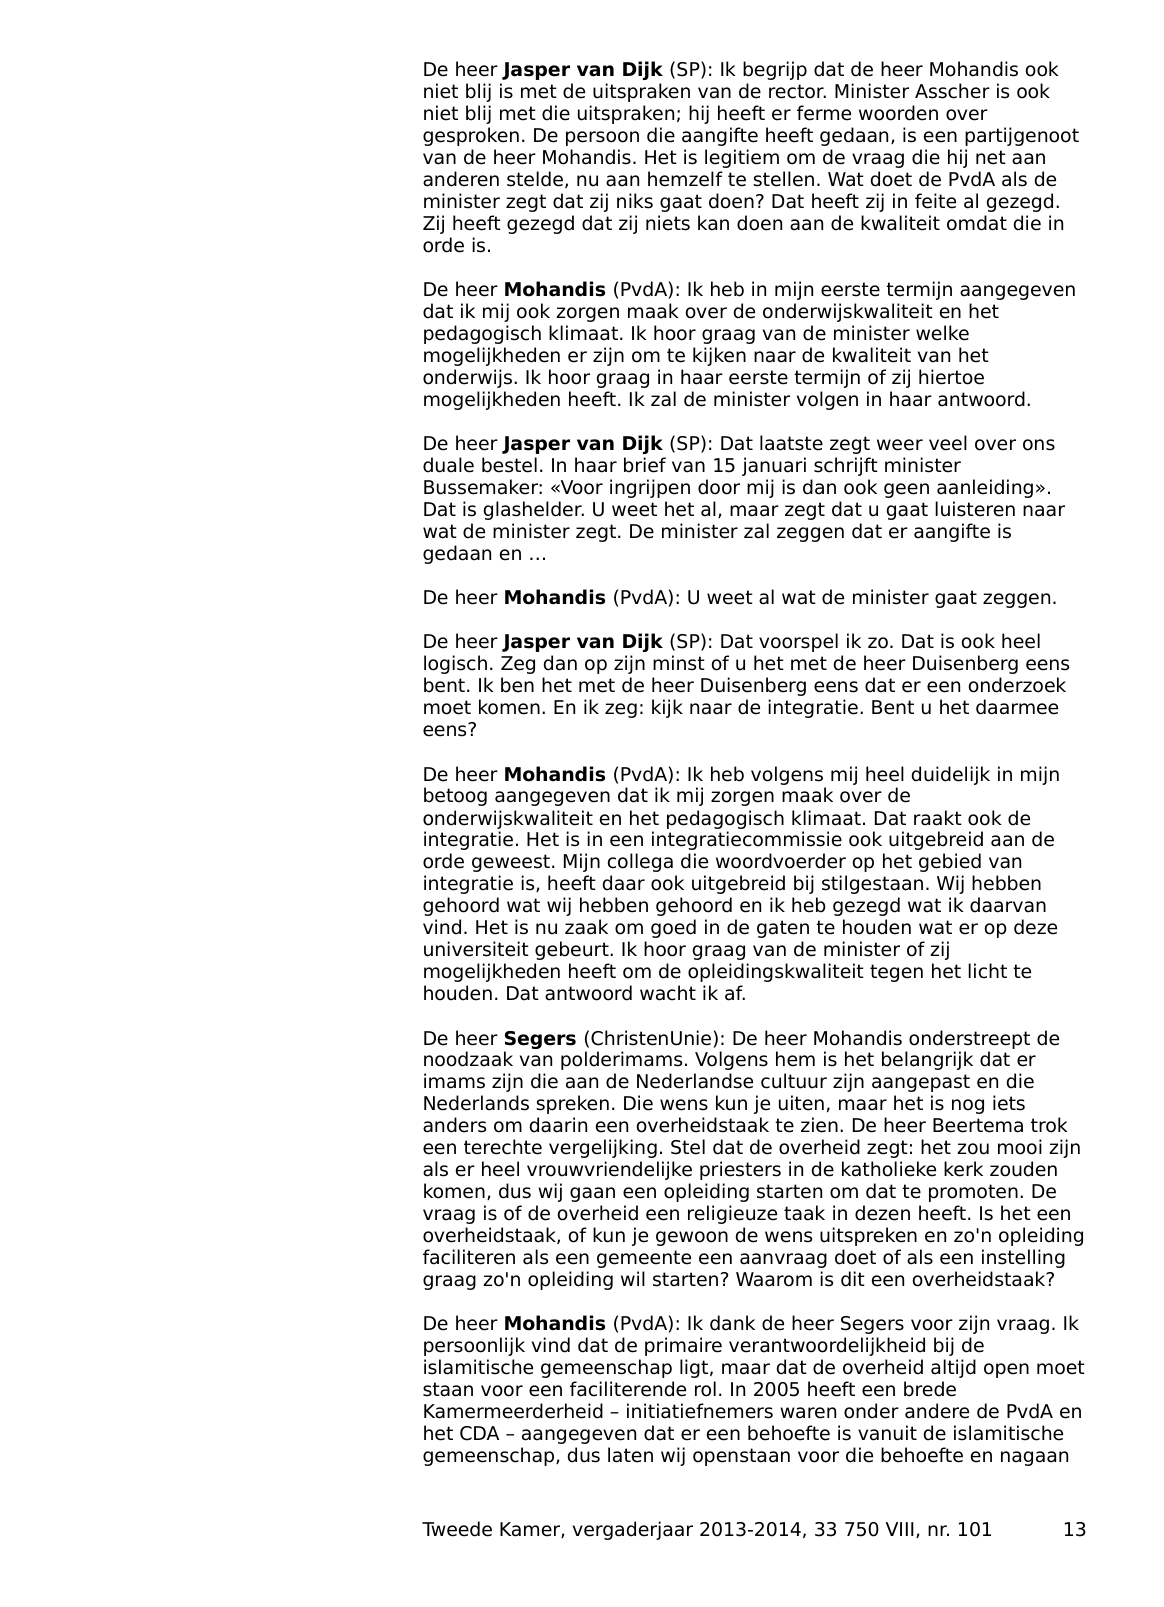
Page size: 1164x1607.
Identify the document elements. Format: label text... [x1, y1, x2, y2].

text De heer Mohandis (PvdA): Ik dank de heer Segers voor zijn vraag. Ik persoonlijk vind dat de primaire verantwoordelijkheid bij de islamitische gemeenschap ligt, maar dat de overheid altijd open moet staan voor een faciliterende rol. In 2005 heeft een brede Kamermeerderheid – initiatiefnemers waren onder andere de PvdA en het CDA – aangegeven dat er een behoefte is vanuit de islamitische gemeenschap, dus laten wij openstaan voor die behoefte en nagaan [422, 1313, 1087, 1467]
text De heer Jasper van Dijk (SP): Dat voorspel ik zo. Dat is ook heel logisch. Zeg dan op zijn minst of u het met de heer Duisenberg eens bent. Ik ben het met de heer Duisenberg eens dat er een onderzoek moet komen. En ik zeg: kijk naar de integratie. Bent u het daarmee eens? [422, 631, 1087, 741]
text De heer Mohandis (PvdA): U weet al wat de minister gaat zeggen. [422, 587, 1087, 609]
text De heer Mohandis (PvdA): Ik heb volgens mij heel duidelijk in mijn betoog aangegeven dat ik mij zorgen maak over de onderwijskwaliteit en het pedagogisch klimaat. Dat raakt ook de integratie. Het is in een integratiecommissie ook uitgebreid aan de orde geweest. Mijn collega die woordvoerder op het gebied van integratie is, heeft daar ook uitgebreid bij stilgestaan. Wij hebben gehoord wat wij hebben gehoord en ik heb gezegd wat ik daarvan vind. Het is nu zaak om goed in de gaten te houden wat er op deze universiteit gebeurt. Ik hoor graag van de minister of zij mogelijkheden heeft om de opleidingskwaliteit tegen het licht te houden. Dat antwoord wacht ik af. [422, 763, 1087, 1005]
text De heer Mohandis (PvdA): Ik heb in mijn eerste termijn aangegeven dat ik mij ook zorgen maak over de onderwijskwaliteit en het pedagogisch klimaat. Ik hoor graag van de minister welke mogelijkheden er zijn om te kijken naar de kwaliteit van het onderwijs. Ik hoor graag in haar eerste termijn of zij hiertoe mogelijkheden heeft. Ik zal de minister volgen in haar antwoord. [422, 279, 1087, 411]
text De heer Segers (ChristenUnie): De heer Mohandis onderstreept de noodzaak van polderimams. Volgens hem is het belangrijk dat er imams zijn die aan de Nederlandse cultuur zijn aangepast en die Nederlands spreken. Die wens kun je uiten, maar het is nog iets anders om daarin een overheidstaak te zien. De heer Beertema trok een terechte vergelijking. Stel dat de overheid zegt: het zou mooi zijn als er heel vrouwvriendelijke priesters in de katholieke kerk zouden komen, dus wij gaan een opleiding starten om dat te promoten. De vraag is of de overheid een religieuze taak in dezen heeft. Is het een overheidstaak, of kun je gewoon de wens uitspreken en zo'n opleiding faciliteren als een gemeente een aanvraag doet of als een instelling graag zo'n opleiding wil starten? Waarom is dit een overheidstaak? [422, 1027, 1087, 1291]
text De heer Jasper van Dijk (SP): Ik begrijp dat de heer Mohandis ook niet blij is met de uitspraken van de rector. Minister Asscher is ook niet blij met die uitspraken; hij heeft er ferme woorden over gesproken. De persoon die aangifte heeft gedaan, is een partijgenoot van de heer Mohandis. Het is legitiem om de vraag die hij net aan anderen stelde, nu aan hemzelf te stellen. Wat doet de PvdA als de minister zegt dat zij niks gaat doen? Dat heeft zij in feite al gezegd. Zij heeft gezegd dat zij niets kan doen aan de kwaliteit omdat die in orde is. [422, 59, 1087, 257]
text De heer Jasper van Dijk (SP): Dat laatste zegt weer veel over ons duale bestel. In haar brief van 15 januari schrijft minister Bussemaker: «Voor ingrijpen door mij is dan ook geen aanleiding». Dat is glashelder. U weet het al, maar zegt dat u gaat luisteren naar wat de minister zegt. De minister zal zeggen dat er aangifte is gedaan en … [422, 433, 1087, 565]
